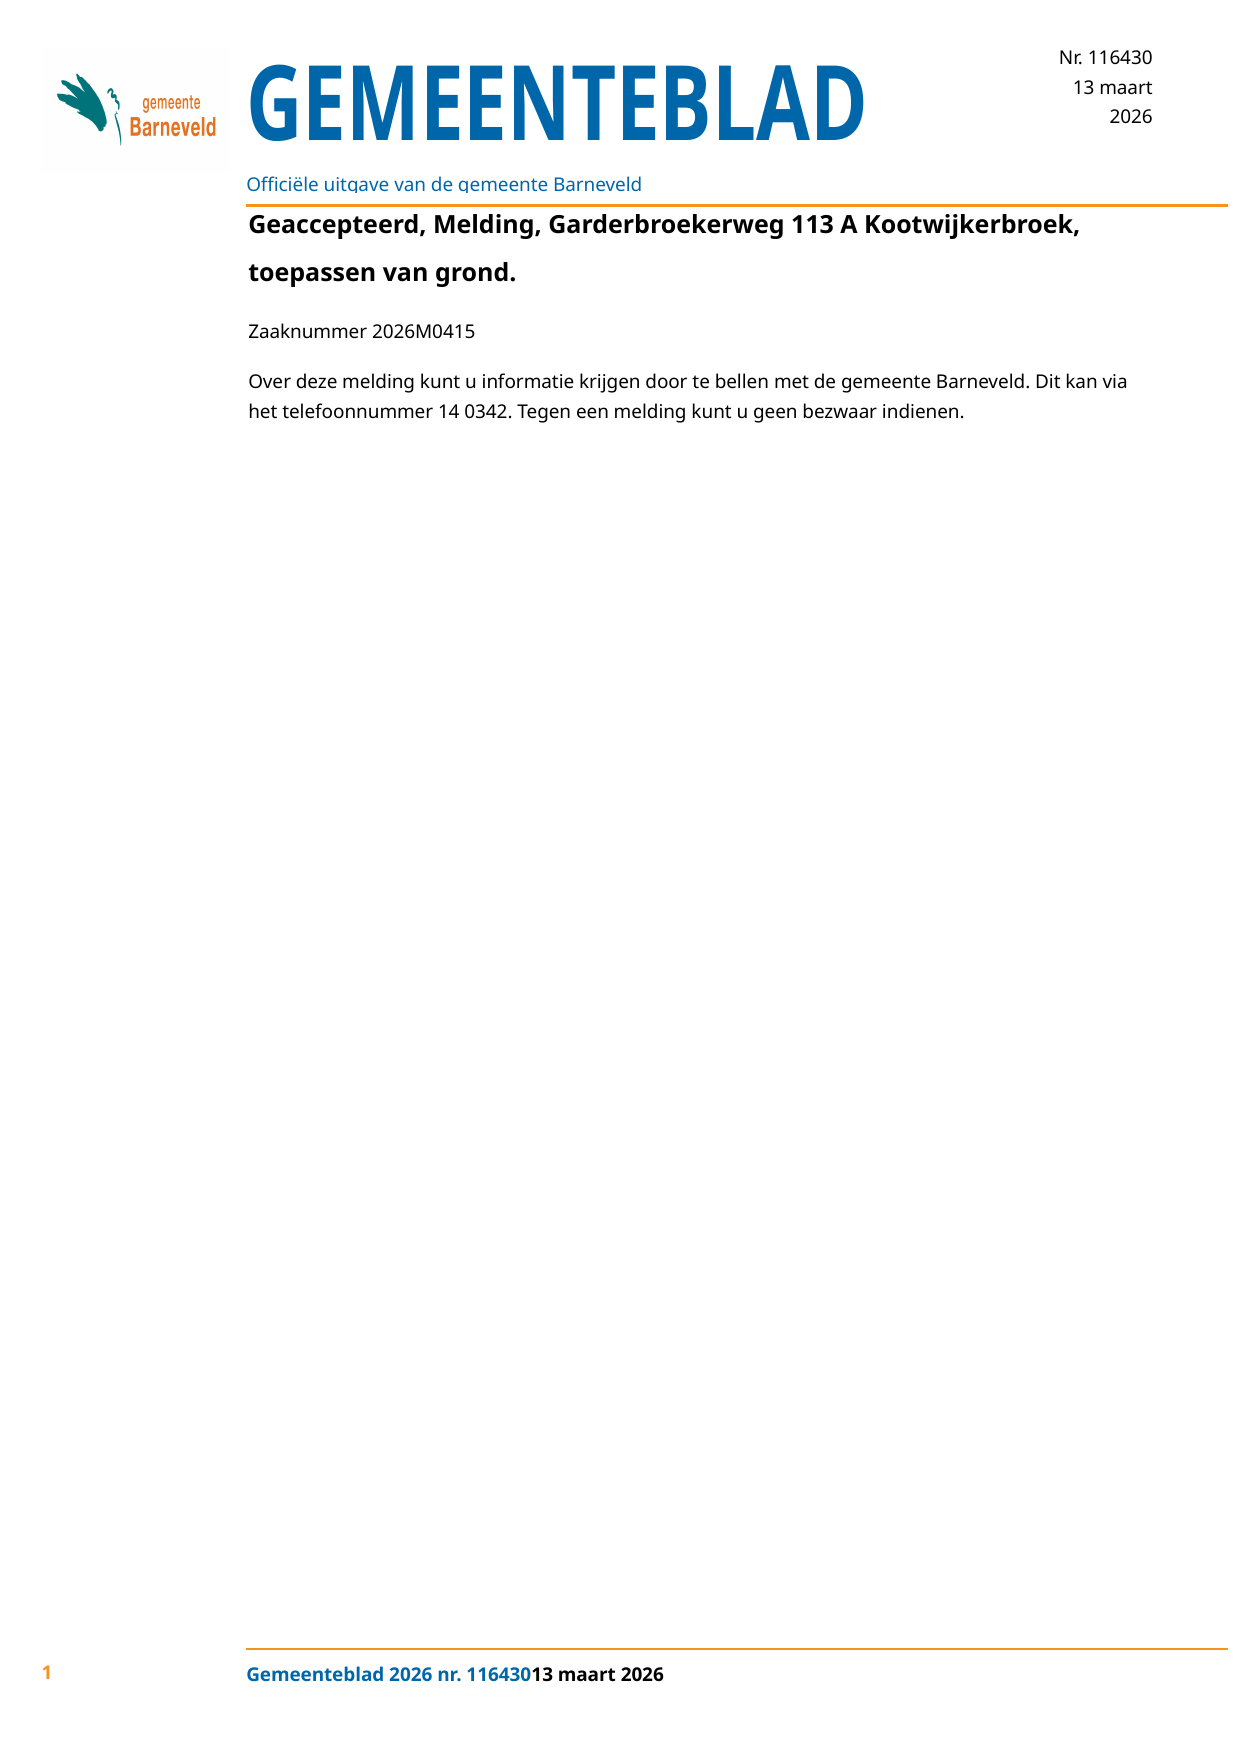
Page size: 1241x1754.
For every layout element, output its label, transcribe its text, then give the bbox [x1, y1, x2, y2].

text Over deze melding kunt u informatie krijgen door te bellen met de gemeente Barneveld. Dit kan via het telefoonnummer 14 0342. Tegen een melding kunt u geen bezwaar indienen. [248, 368, 1152, 424]
text Geaccepteerd, Melding, Garderbroekerweg 113 A Kootwijkerbroek, toepassen van grond. [248, 207, 1152, 288]
picture [41, 47, 231, 172]
text Zaaknummer 2026M0415 [248, 318, 1152, 344]
